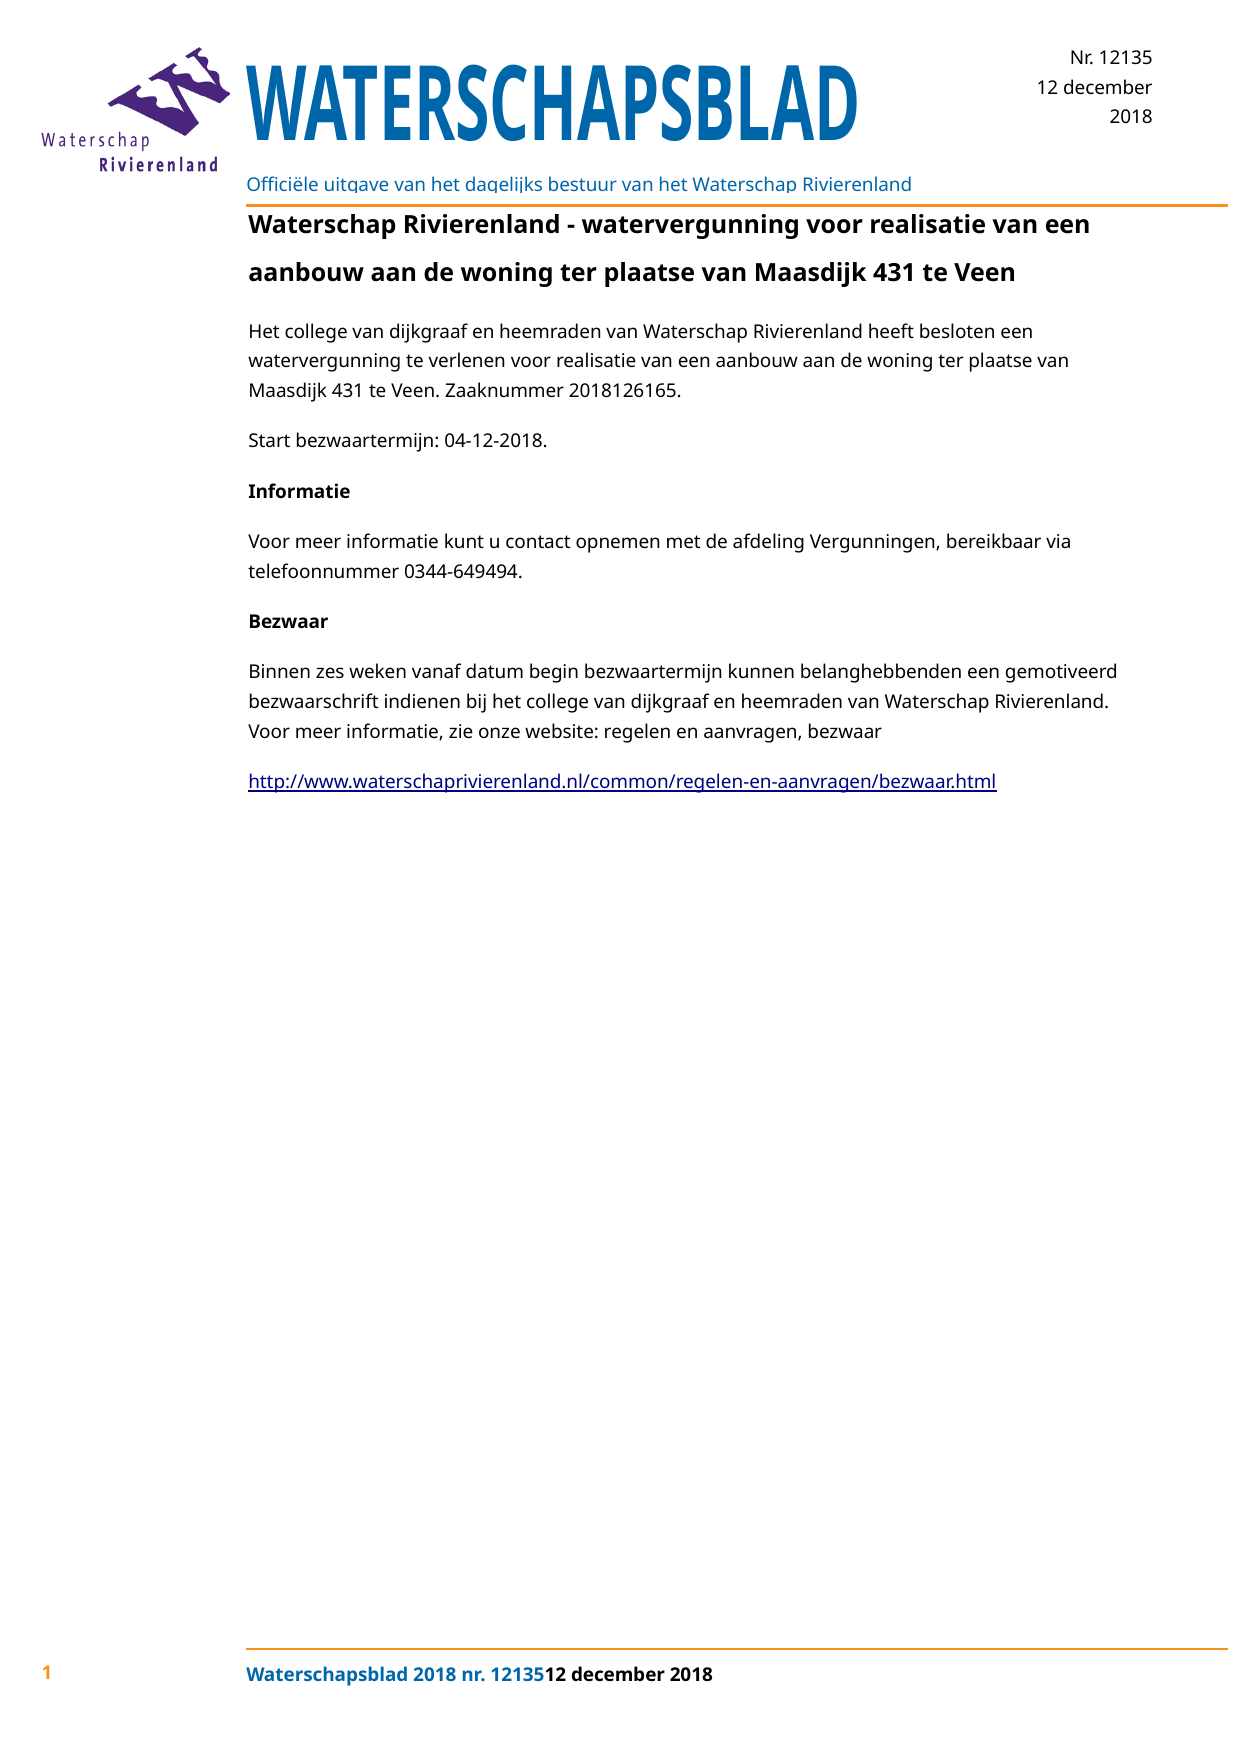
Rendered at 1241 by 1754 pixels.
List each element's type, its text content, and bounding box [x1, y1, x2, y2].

text Voor meer informatie kunt u contact opnemen met de afdeling Vergunningen, bereikbaar via telefoonnummer 0344-649494. [248, 528, 1152, 584]
text Binnen zes weken vanaf datum begin bezwaartermijn kunnen belanghebbenden een gemotiveerd bezwaarschrift indienen bij het college van dijkgraaf en heemraden van Waterschap Rivierenland. Voor meer informatie, zie onze website: regelen en aanvragen, bezwaar [248, 659, 1152, 744]
text http://www.waterschaprivierenland.nl/common/regelen-en-aanvragen/bezwaar.html [248, 768, 1152, 794]
text Informatie [248, 478, 1152, 504]
text Het college van dijkgraaf en heemraden van Waterschap Rivierenland heeft besloten een watervergunning te verlenen voor realisatie van een aanbouw aan de woning ter plaatse van Maasdijk 431 te Veen. Zaaknummer 2018126165. [248, 318, 1152, 403]
text Waterschap Rivierenland - watervergunning voor realisatie van een aanbouw aan de woning ter plaatse van Maasdijk 431 te Veen [248, 207, 1152, 288]
text Start bezwaartermijn: 04-12-2018. [248, 427, 1152, 453]
text Bezwaar [248, 608, 1152, 634]
picture [41, 47, 231, 172]
